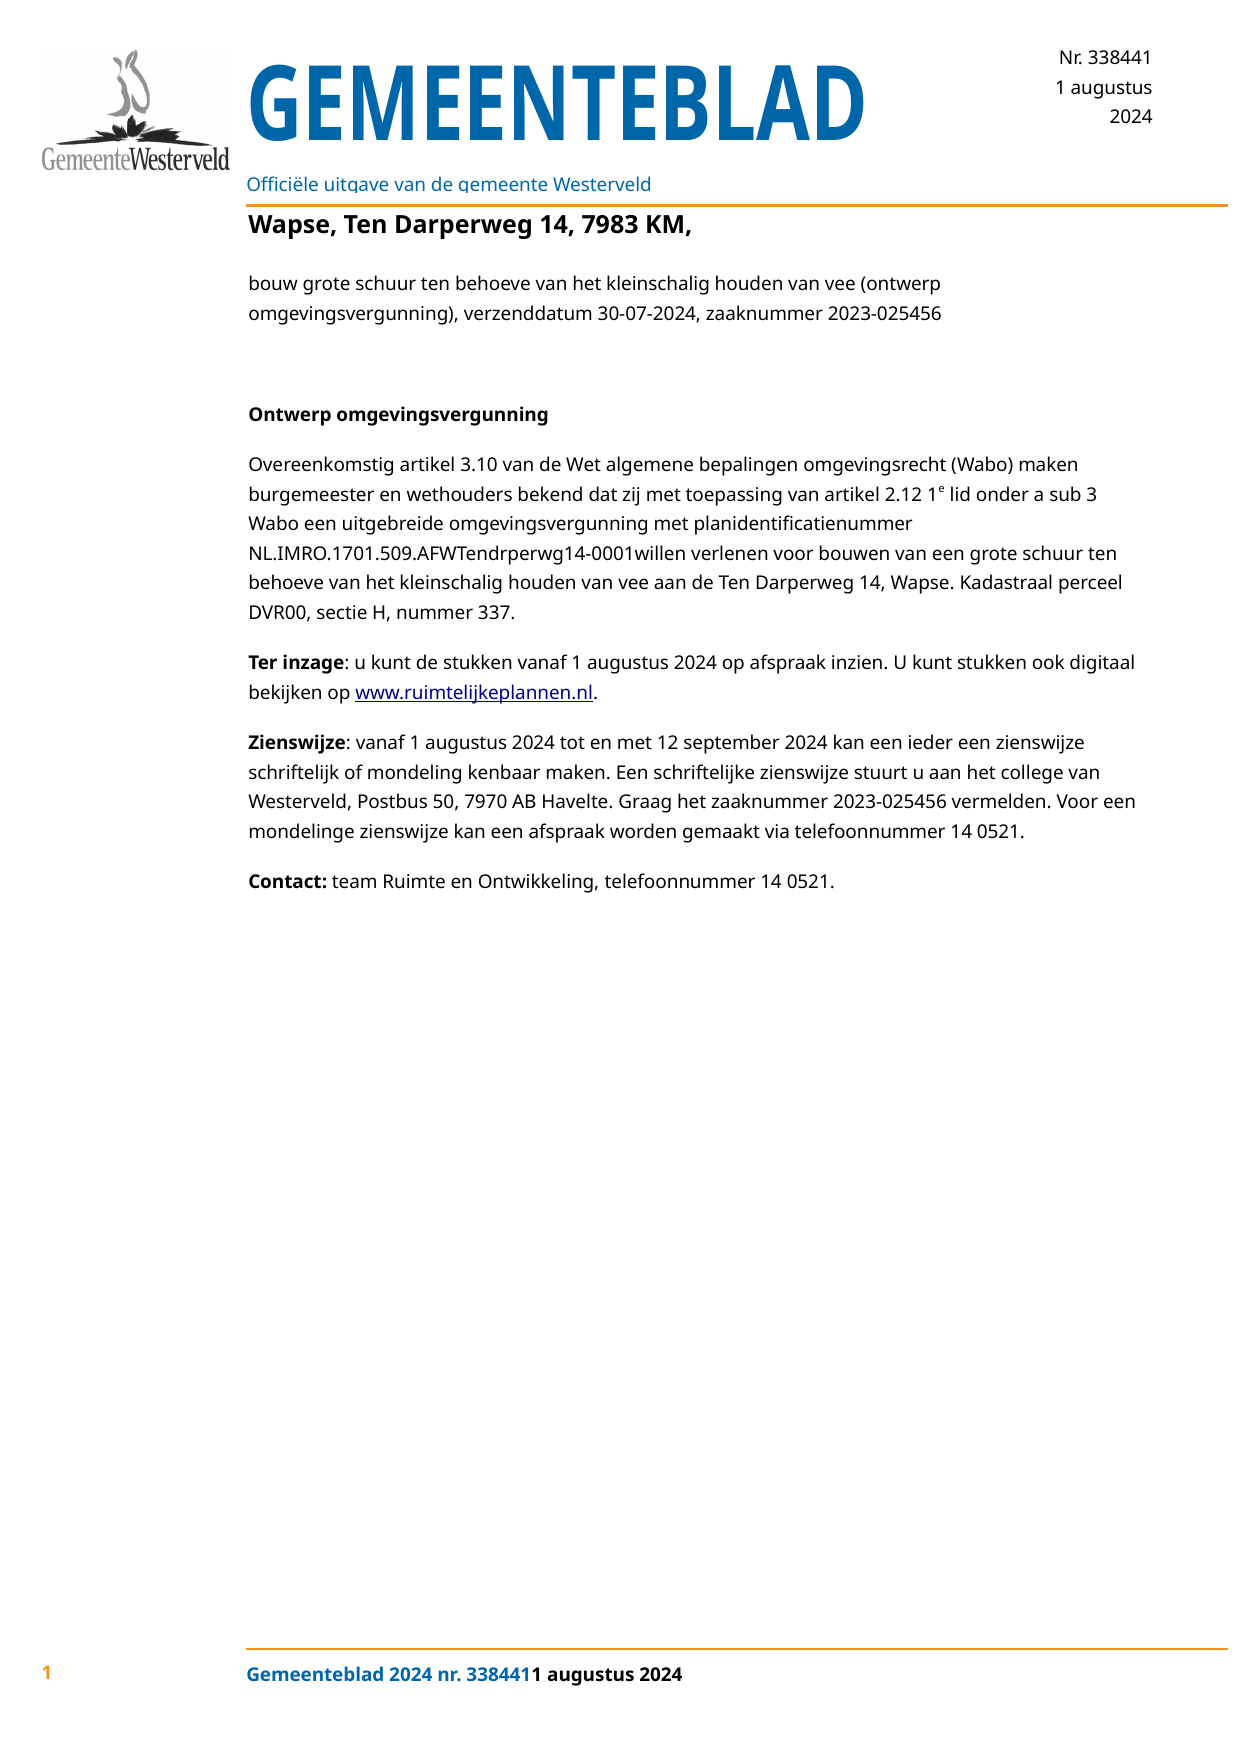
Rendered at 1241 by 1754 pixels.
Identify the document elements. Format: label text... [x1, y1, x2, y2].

picture [41, 47, 231, 172]
text Ter inzage: u kunt de stukken vanaf 1 augustus 2024 op afspraak inzien. U kunt stukken ook digitaal bekijken op www.ruimtelijkeplannen.nl. [248, 649, 1152, 705]
text Contact: team Ruimte en Ontwikkeling, telefoonnummer 14 0521. [248, 869, 1152, 894]
text Wapse, Ten Darperweg 14, 7983 KM, [248, 207, 1152, 241]
text Ontwerp omgevingsvergunning [248, 401, 1152, 426]
text Overeenkomstig artikel 3.10 van de Wet algemene bepalingen omgevingsrecht (Wabo) maken burgemeester en wethouders bekend dat zij met toepassing van artikel 2.12 1e lid onder a sub 3 Wabo een uitgebreide omgevingsvergunning met planidentificatienummer NL.IMRO.1701.509.AFWTendrperwg14-0001willen verlenen voor bouwen van een grote schuur ten behoeve van het kleinschalig houden van vee aan de Ten Darperweg 14, Wapse. Kadastraal perceel DVR00, sectie H, nummer 337. [248, 451, 1152, 625]
text Zienswijze: vanaf 1 augustus 2024 tot en met 12 september 2024 kan een ieder een zienswijze schriftelijk of mondeling kenbaar maken. Een schriftelijke zienswijze stuurt u aan het college van Westerveld, Postbus 50, 7970 AB Havelte. Graag het zaaknummer 2023-025456 vermelden. Voor een mondelinge zienswijze kan een afspraak worden gemaakt via telefoonnummer 14 0521. [248, 729, 1152, 844]
text bouw grote schuur ten behoeve van het kleinschalig houden van vee (ontwerp omgevingsvergunning), verzenddatum 30-07-2024, zaaknummer 2023-025456 [248, 270, 1152, 326]
